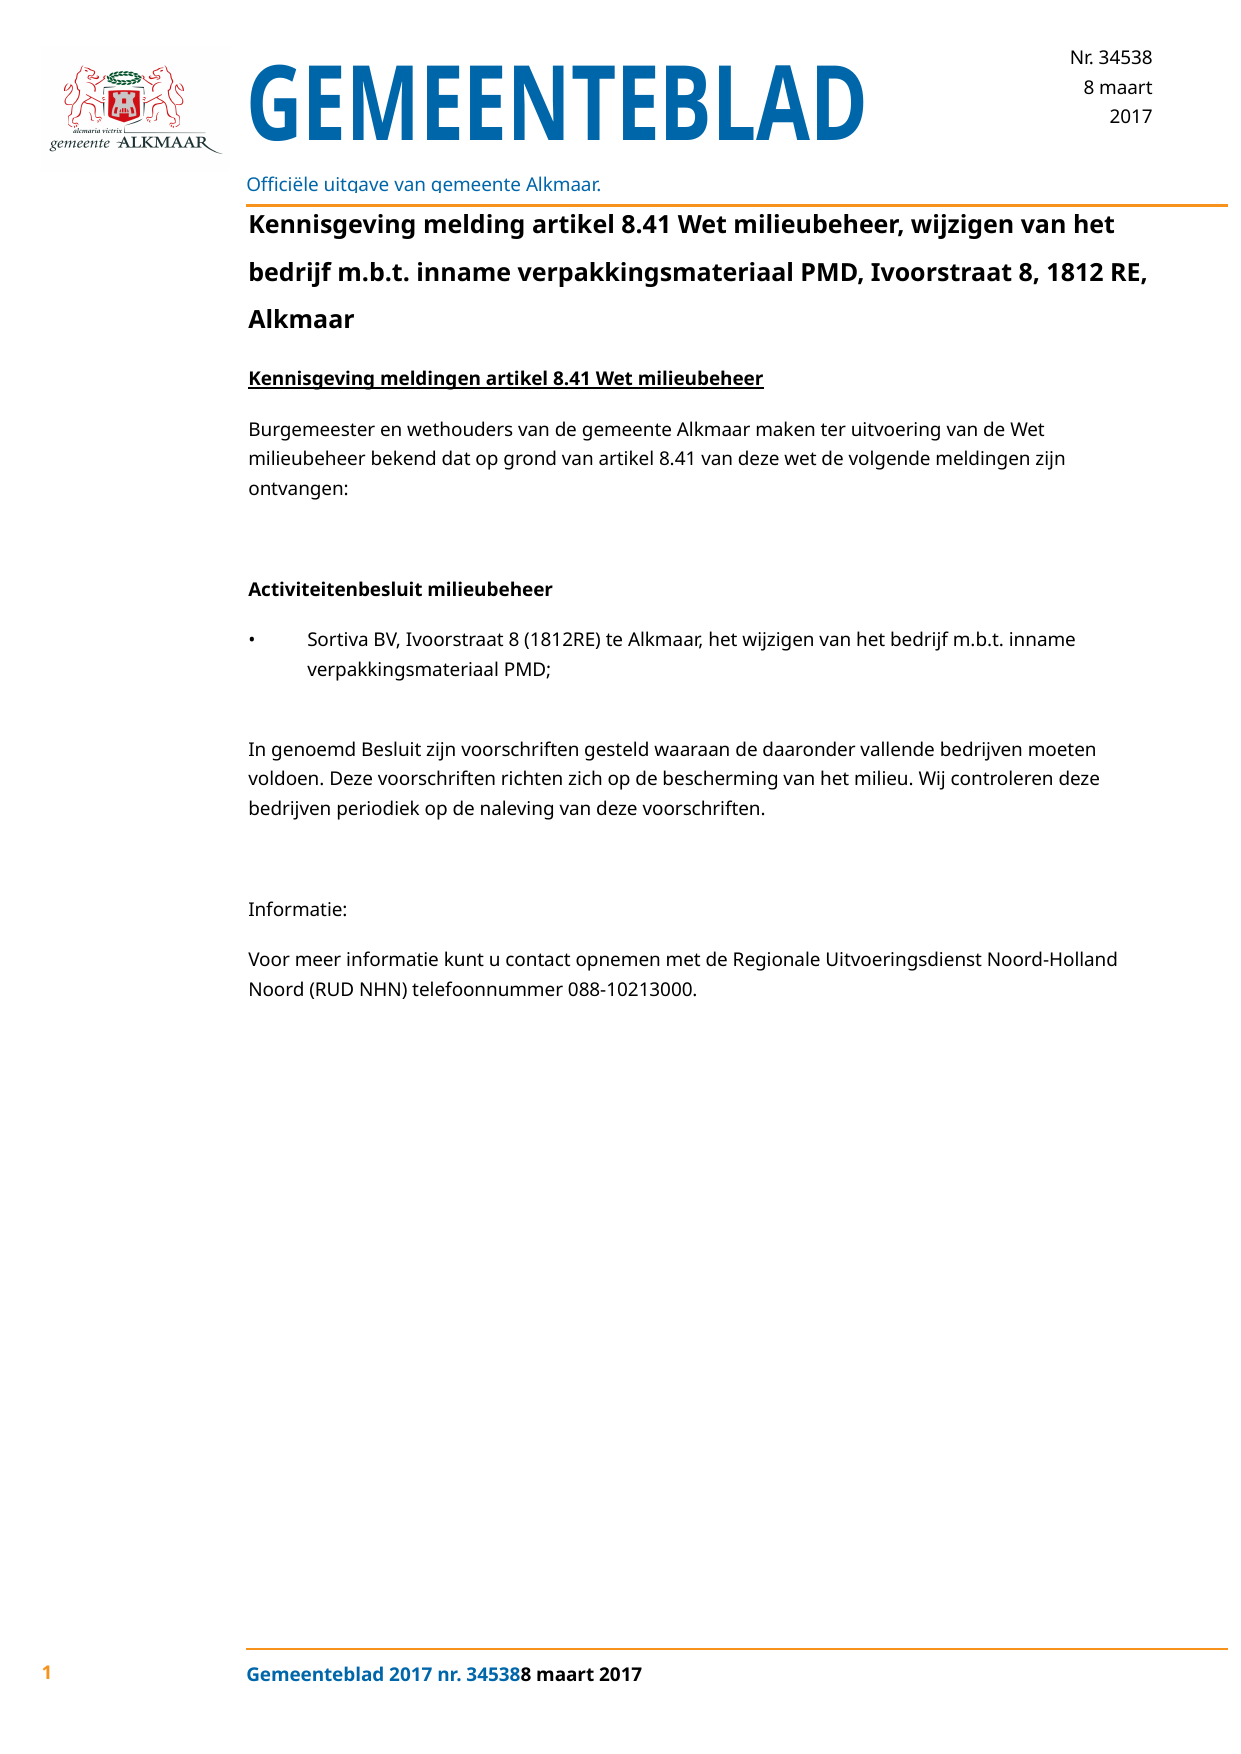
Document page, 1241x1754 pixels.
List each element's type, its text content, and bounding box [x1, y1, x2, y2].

text Activiteitenbesluit milieubeheer [248, 576, 1152, 602]
text Informatie: [248, 896, 1152, 922]
text Voor meer informatie kunt u contact opnemen met de Regionale Uitvoeringsdienst Noord-Holland Noord (RUD NHN) telefoonnummer 088-10213000. [248, 946, 1152, 1002]
list Sortiva BV, Ivoorstraat 8 (1812RE) te Alkmaar, het wijzigen van het bedrijf m.b.t. inname verpakkingsmateriaal PMD; [248, 626, 1152, 682]
picture [41, 47, 231, 172]
text Kennisgeving meldingen artikel 8.41 Wet milieubeheer [248, 366, 1152, 391]
text Burgemeester en wethouders van de gemeente Alkmaar maken ter uitvoering van de Wet milieubeheer bekend dat op grond van artikel 8.41 van deze wet de volgende meldingen zijn ontvangen: [248, 416, 1152, 501]
text Kennisgeving melding artikel 8.41 Wet milieubeheer, wijzigen van het bedrijf m.b.t. inname verpakkingsmateriaal PMD, Ivoorstraat 8, 1812 RE, Alkmaar [248, 207, 1152, 336]
text In genoemd Besluit zijn voorschriften gesteld waaraan de daaronder vallende bedrijven moeten voldoen. Deze voorschriften richten zich op de bescherming van het milieu. Wij controleren deze bedrijven periodiek op de naleving van deze voorschriften. [248, 736, 1152, 821]
